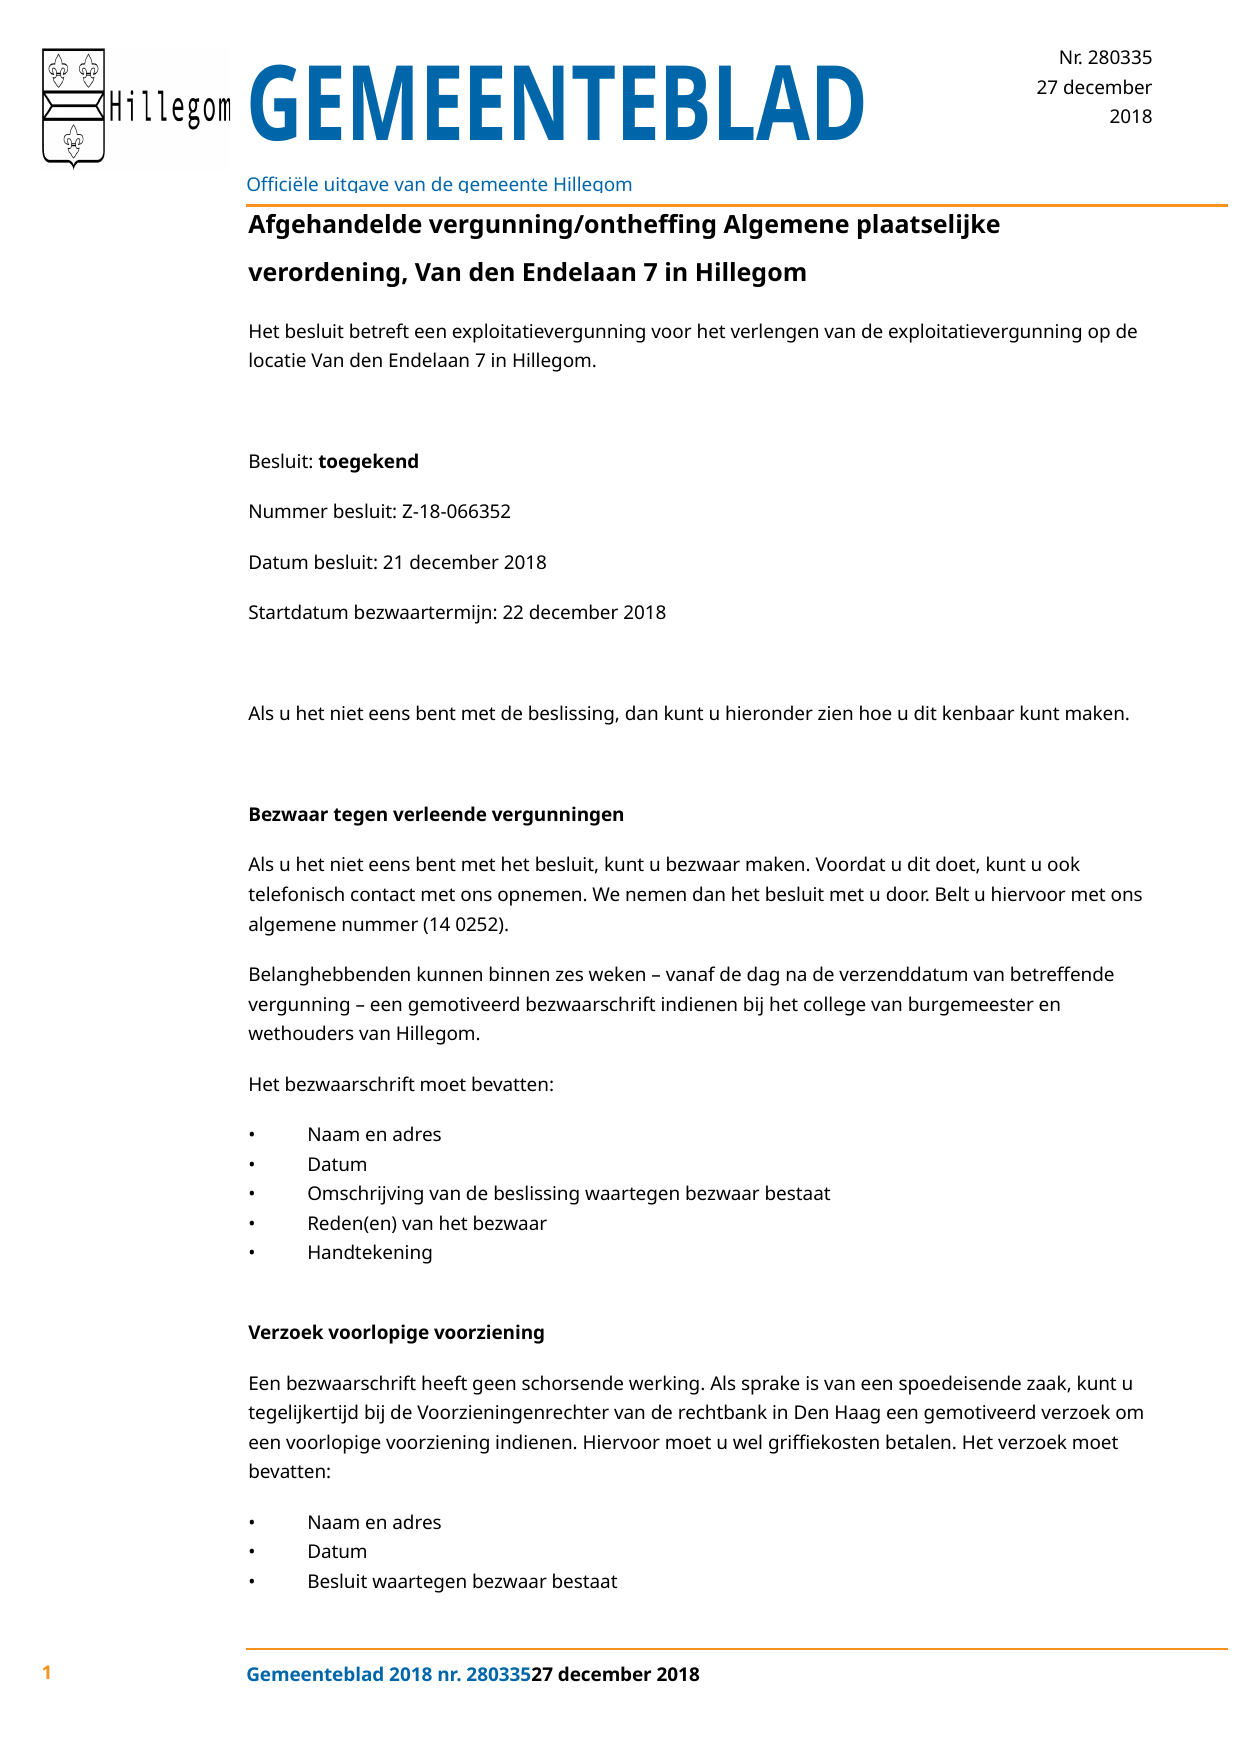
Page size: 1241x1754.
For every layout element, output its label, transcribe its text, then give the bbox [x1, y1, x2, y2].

list Naam en adres [248, 1121, 1152, 1147]
text Het bezwaarschrift moet bevatten: [248, 1071, 1152, 1097]
text Besluit: toegekend [248, 448, 1152, 474]
list Datum [248, 1151, 1152, 1177]
text Nummer besluit: Z-18-066352 [248, 499, 1152, 524]
text Startdatum bezwaartermijn: 22 december 2018 [248, 599, 1152, 625]
text Belanghebbenden kunnen binnen zes weken – vanaf de dag na de verzenddatum van betreffende vergunning – een gemotiveerd bezwaarschrift indienen bij het college van burgemeester en wethouders van Hillegom. [248, 961, 1152, 1046]
list Besluit waartegen bezwaar bestaat [248, 1568, 1152, 1594]
text Bezwaar tegen verleende vergunningen [248, 801, 1152, 827]
text Afgehandelde vergunning/ontheffing Algemene plaatselijke verordening, Van den Endelaan 7 in Hillegom [248, 207, 1152, 288]
list Datum [248, 1539, 1152, 1564]
list Reden(en) van het bezwaar [248, 1210, 1152, 1236]
text Als u het niet eens bent met de beslissing, dan kunt u hieronder zien hoe u dit kenbaar kunt maken. [248, 700, 1152, 726]
text Datum besluit: 21 december 2018 [248, 549, 1152, 575]
list Omschrijving van de beslissing waartegen bezwaar bestaat [248, 1180, 1152, 1206]
list Handtekening [248, 1239, 1152, 1265]
text Het besluit betreft een exploitatievergunning voor het verlengen van de exploitatievergunning op de locatie Van den Endelaan 7 in Hillegom. [248, 318, 1152, 373]
text Verzoek voorlopige voorziening [248, 1319, 1152, 1345]
list Naam en adres [248, 1509, 1152, 1535]
text Als u het niet eens bent met het besluit, kunt u bezwaar maken. Voordat u dit doet, kunt u ook telefonisch contact met ons opnemen. We nemen dan het besluit met u door. Belt u hiervoor met ons algemene nummer (14 0252). [248, 852, 1152, 937]
picture [41, 47, 231, 172]
text Een bezwaarschrift heeft geen schorsende werking. Als sprake is van een spoedeisende zaak, kunt u tegelijkertijd bij de Voorzieningenrechter van de rechtbank in Den Haag een gemotiveerd verzoek om een voorlopige voorziening indienen. Hiervoor moet u wel griffiekosten betalen. Het verzoek moet bevatten: [248, 1370, 1152, 1484]
